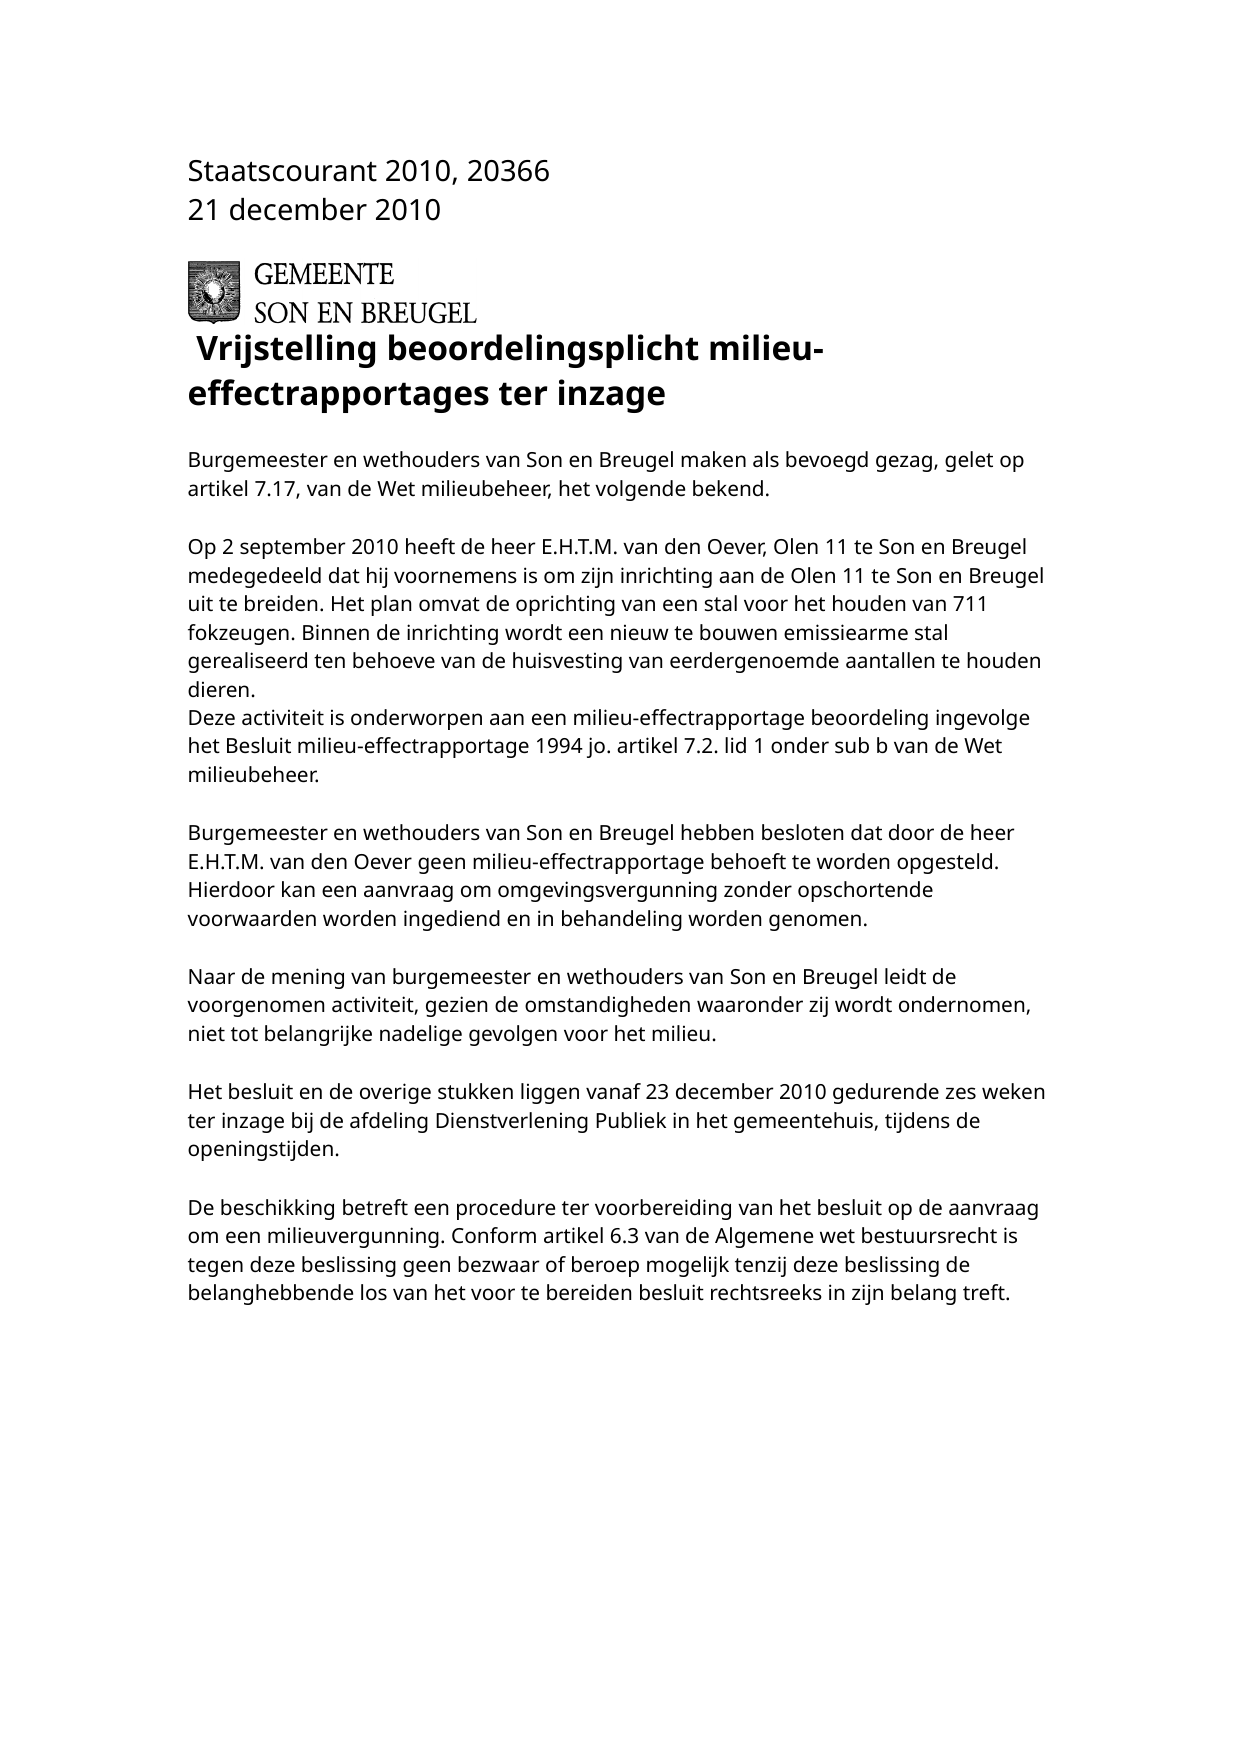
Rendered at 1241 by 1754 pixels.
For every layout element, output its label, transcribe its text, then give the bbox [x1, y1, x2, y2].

text Burgemeester en wethouders van Son en Breugel hebben besloten dat door de heer E.H.T.M. van den Oever geen milieu-effectrapportage behoeft te worden opgesteld. Hierdoor kan een aanvraag om omgevingsvergunning zonder opschortende voorwaarden worden ingediend en in behandeling worden genomen. [187, 818, 1053, 932]
text Burgemeester en wethouders van Son en Breugel maken als bevoegd gezag, gelet op artikel 7.17, van de Wet milieubeheer, het volgende bekend. [187, 446, 1053, 502]
text De beschikking betreft een procedure ter voorbereiding van het besluit op de aanvraag om een milieuvergunning. Conform artikel 6.3 van de Algemene wet bestuursrecht is tegen deze beslissing geen bezwaar of beroep mogelijk tenzij deze beslissing de belanghebbende los van het voor te bereiden besluit rechtsreeks in zijn belang treft. [187, 1193, 1053, 1307]
picture [187, 258, 477, 325]
text Deze activiteit is onderworpen aan een milieu-effectrapportage beoordeling ingevolge het Besluit milieu-effectrapportage 1994 jo. artikel 7.2. lid 1 onder sub b van de Wet milieubeheer. [187, 703, 1053, 788]
text Naar de mening van burgemeester en wethouders van Son en Breugel leidt de voorgenomen activiteit, gezien de omstandigheden waaronder zij wordt ondernomen, niet tot belangrijke nadelige gevolgen voor het milieu. [187, 962, 1053, 1047]
text Staatscourant 2010, 20366 [187, 150, 1053, 190]
subtitle Vrijstelling beoordelingsplicht milieu-effectrapportages ter inzage [187, 271, 1053, 416]
text Op 2 september 2010 heeft de heer E.H.T.M. van den Oever, Olen 11 te Son en Breugel medegedeeld dat hij voornemens is om zijn inrichting aan de Olen 11 te Son en Breugel uit te breiden. Het plan omvat de oprichting van een stal voor het houden van 711 fokzeugen. Binnen de inrichting wordt een nieuw te bouwen emissiearme stal gerealiseerd ten behoeve van de huisvesting van eerdergenoemde aantallen te houden dieren. [187, 532, 1053, 703]
text 21 december 2010 [187, 190, 1053, 229]
text Het besluit en de overige stukken liggen vanaf 23 december 2010 gedurende zes weken ter inzage bij de afdeling Dienstverlening Publiek in het gemeentehuis, tijdens de openingstijden. [187, 1077, 1053, 1163]
